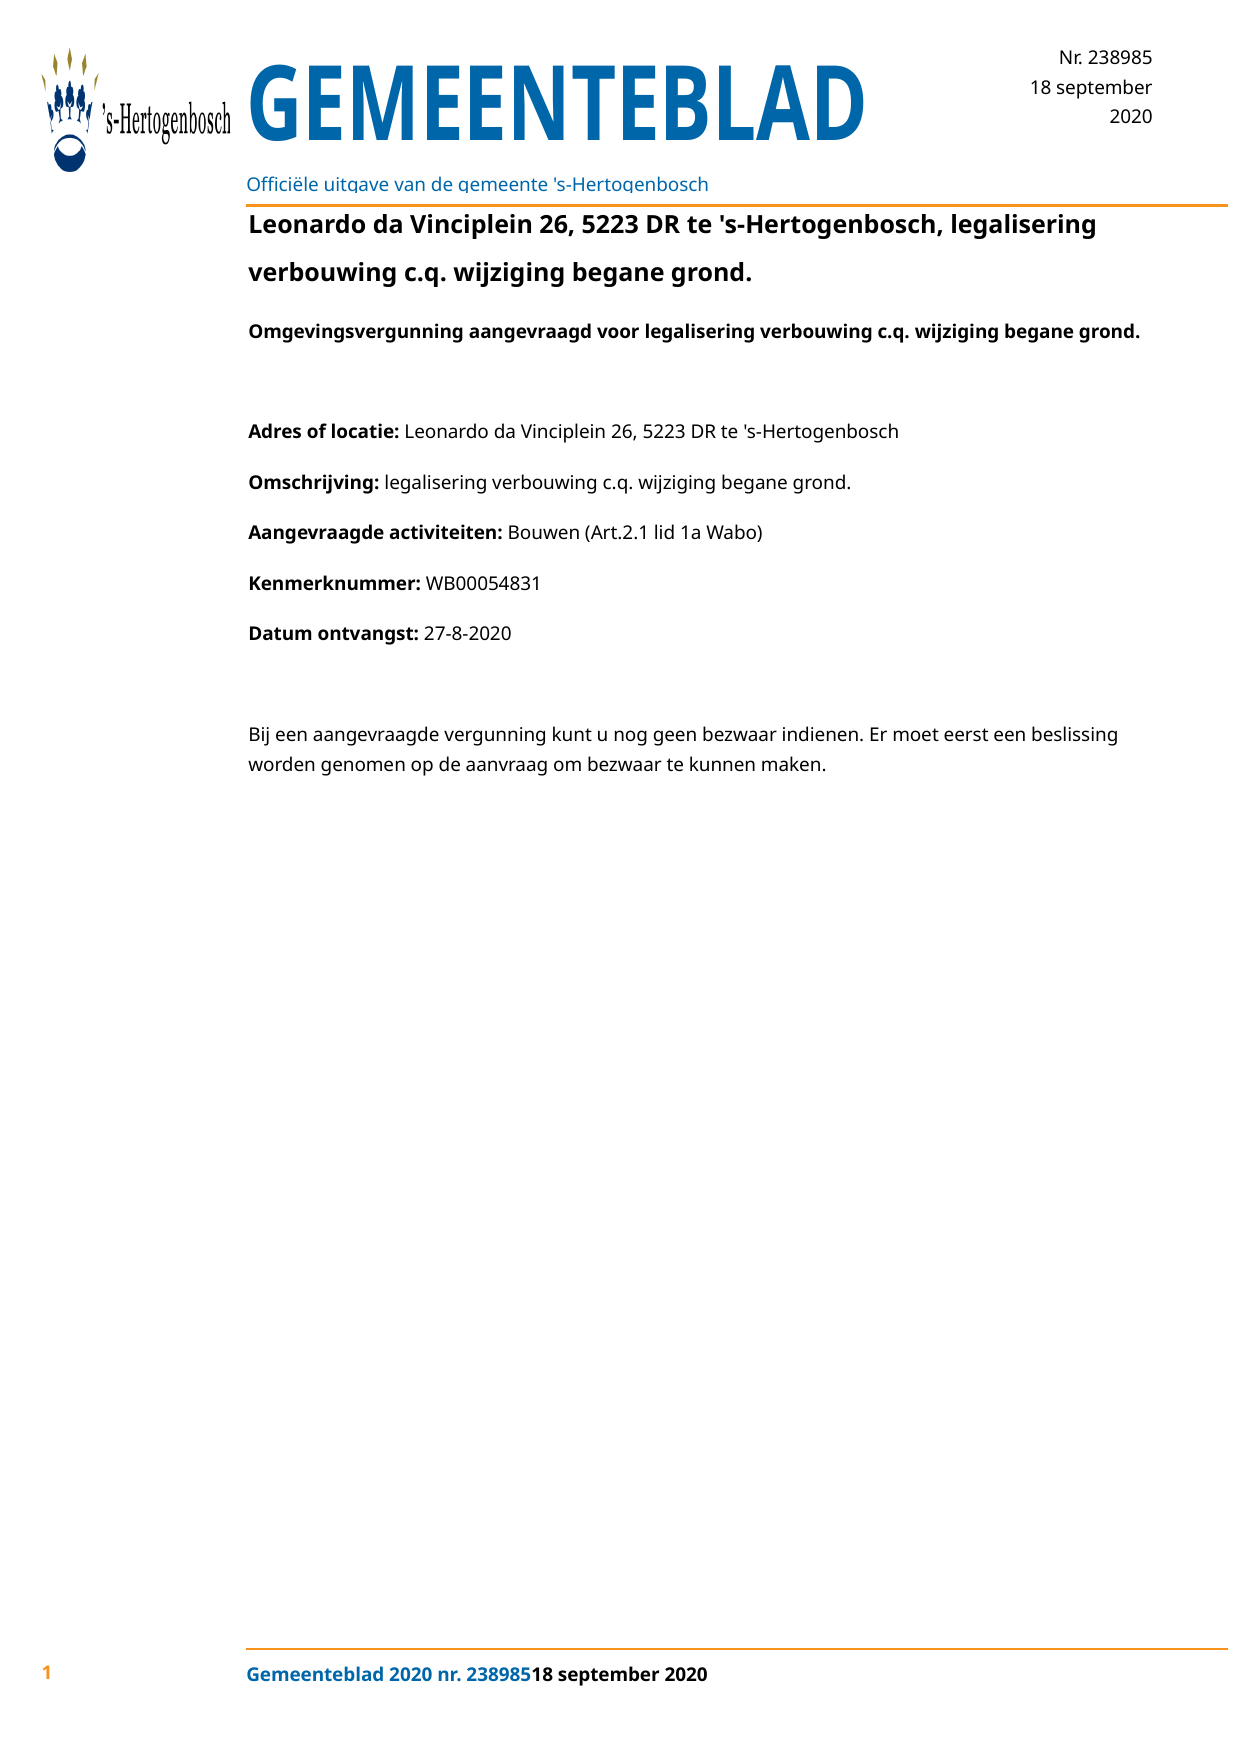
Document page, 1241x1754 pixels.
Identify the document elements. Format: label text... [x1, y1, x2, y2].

text Kenmerknummer: WB00054831 [248, 570, 1152, 596]
text Aangevraagde activiteiten: Bouwen (Art.2.1 lid 1a Wabo) [248, 519, 1152, 545]
text Leonardo da Vinciplein 26, 5223 DR te 's-Hertogenbosch, legalisering verbouwing c.q. wijziging begane grond. [248, 207, 1152, 288]
text Omschrijving: legalisering verbouwing c.q. wijziging begane grond. [248, 469, 1152, 495]
picture [41, 47, 231, 172]
text Datum ontvangst: 27-8-2020 [248, 620, 1152, 646]
text Omgevingsvergunning aangevraagd voor legalisering verbouwing c.q. wijziging begane grond. [248, 318, 1152, 344]
text Adres of locatie: Leonardo da Vinciplein 26, 5223 DR te 's-Hertogenbosch [248, 419, 1152, 444]
text Bij een aangevraagde vergunning kunt u nog geen bezwaar indienen. Er moet eerst een beslissing worden genomen op de aanvraag om bezwaar te kunnen maken. [248, 721, 1152, 777]
